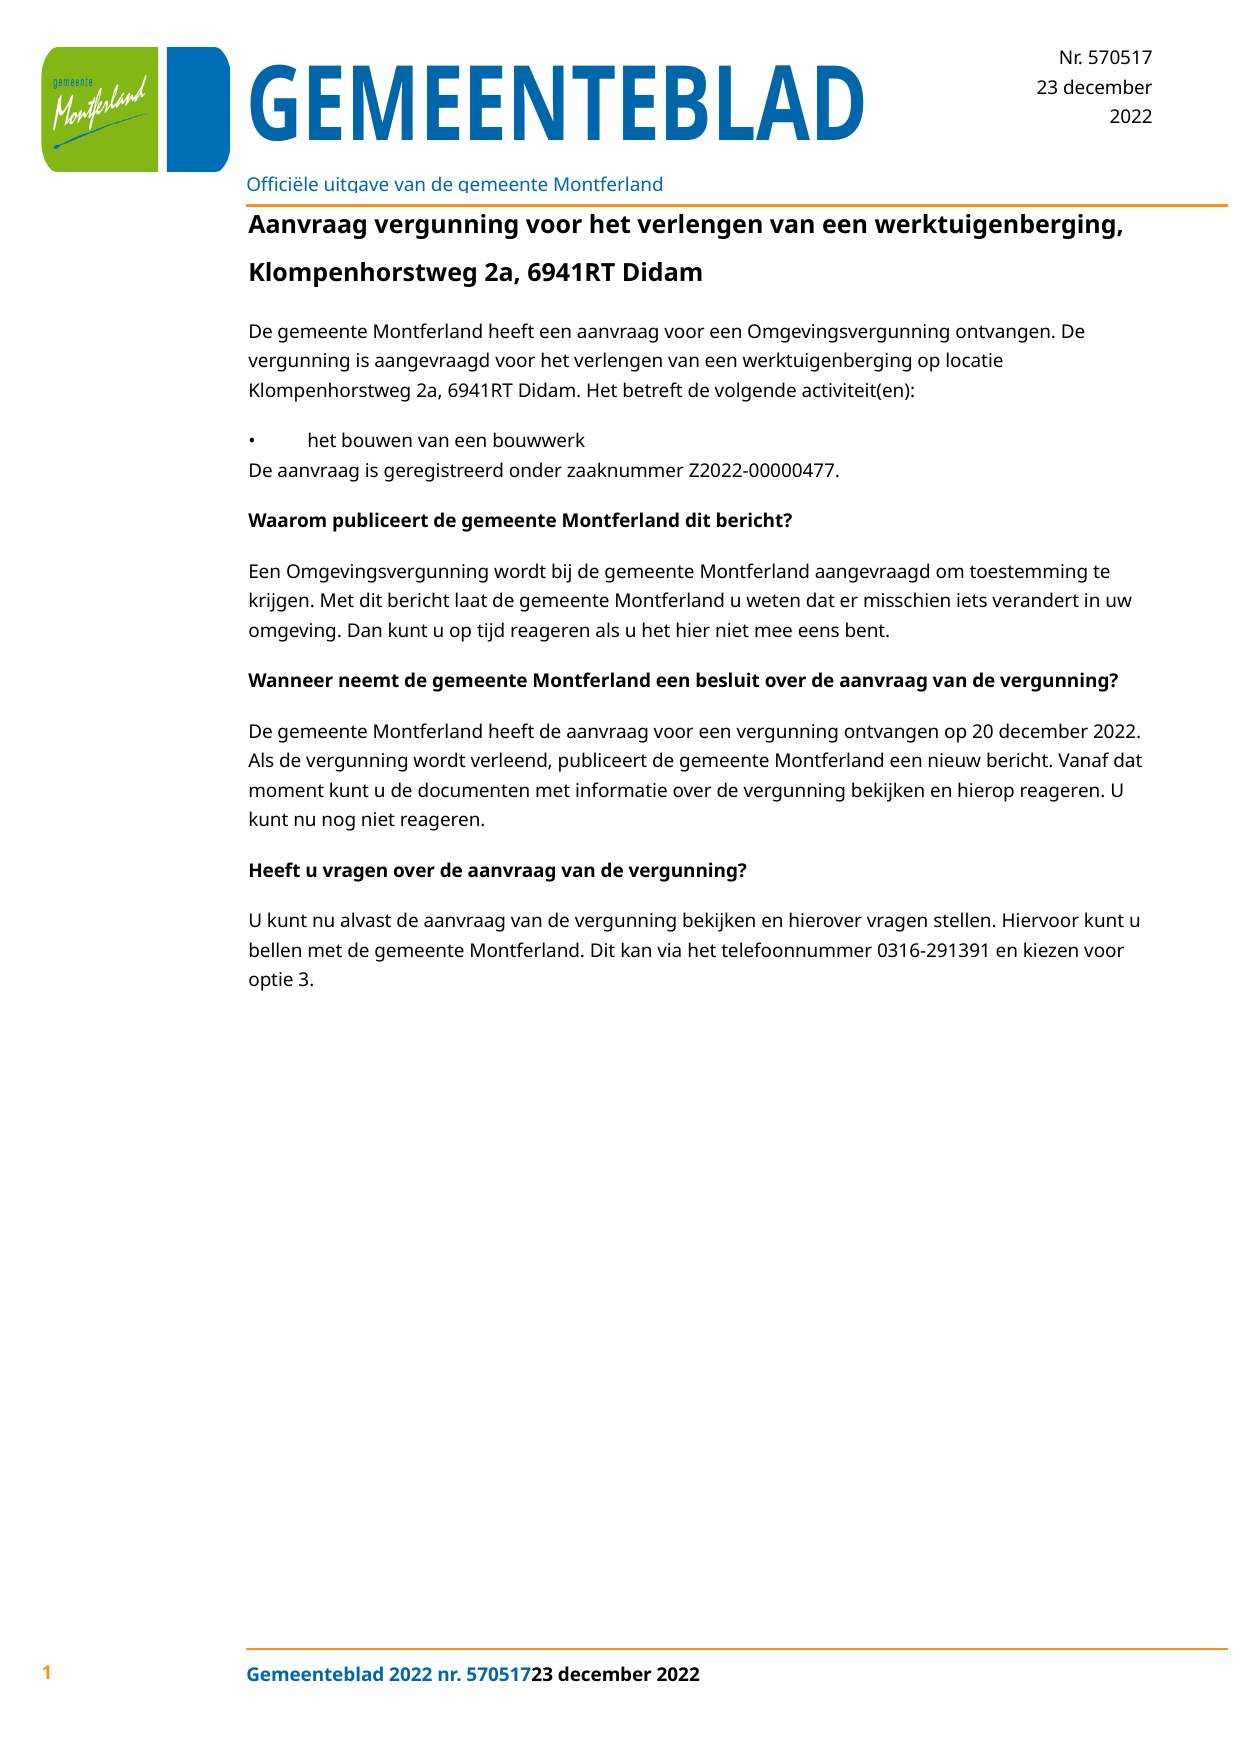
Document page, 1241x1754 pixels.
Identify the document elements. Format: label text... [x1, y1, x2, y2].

text De gemeente Montferland heeft de aanvraag voor een vergunning ontvangen op 20 december 2022. Als de vergunning wordt verleend, publiceert de gemeente Montferland een nieuw bericht. Vanaf dat moment kunt u de documenten met informatie over de vergunning bekijken en hierop reageren. U kunt nu nog niet reageren. [248, 718, 1152, 832]
text De gemeente Montferland heeft een aanvraag voor een Omgevingsvergunning ontvangen. De vergunning is aangevraagd voor het verlengen van een werktuigenberging op locatie Klompenhorstweg 2a, 6941RT Didam. Het betreft de volgende activiteit(en): [248, 318, 1152, 403]
text Waarom publiceert de gemeente Montferland dit bericht? [248, 507, 1152, 533]
list het bouwen van een bouwwerk [248, 427, 1152, 453]
text Heeft u vragen over de aanvraag van de vergunning? [248, 857, 1152, 883]
picture [41, 47, 231, 172]
text Aanvraag vergunning voor het verlengen van een werktuigenberging, Klompenhorstweg 2a, 6941RT Didam [248, 207, 1152, 288]
text De aanvraag is geregistreerd onder zaaknummer Z2022-00000477. [248, 457, 1152, 483]
text Wanneer neemt de gemeente Montferland een besluit over de aanvraag van de vergunning? [248, 667, 1152, 693]
text Een Omgevingsvergunning wordt bij de gemeente Montferland aangevraagd om toestemming te krijgen. Met dit bericht laat de gemeente Montferland u weten dat er misschien iets verandert in uw omgeving. Dan kunt u op tijd reageren als u het hier niet mee eens bent. [248, 558, 1152, 643]
text U kunt nu alvast de aanvraag van de vergunning bekijken en hierover vragen stellen. Hiervoor kunt u bellen met de gemeente Montferland. Dit kan via het telefoonnummer 0316-291391 en kiezen voor optie 3. [248, 907, 1152, 992]
